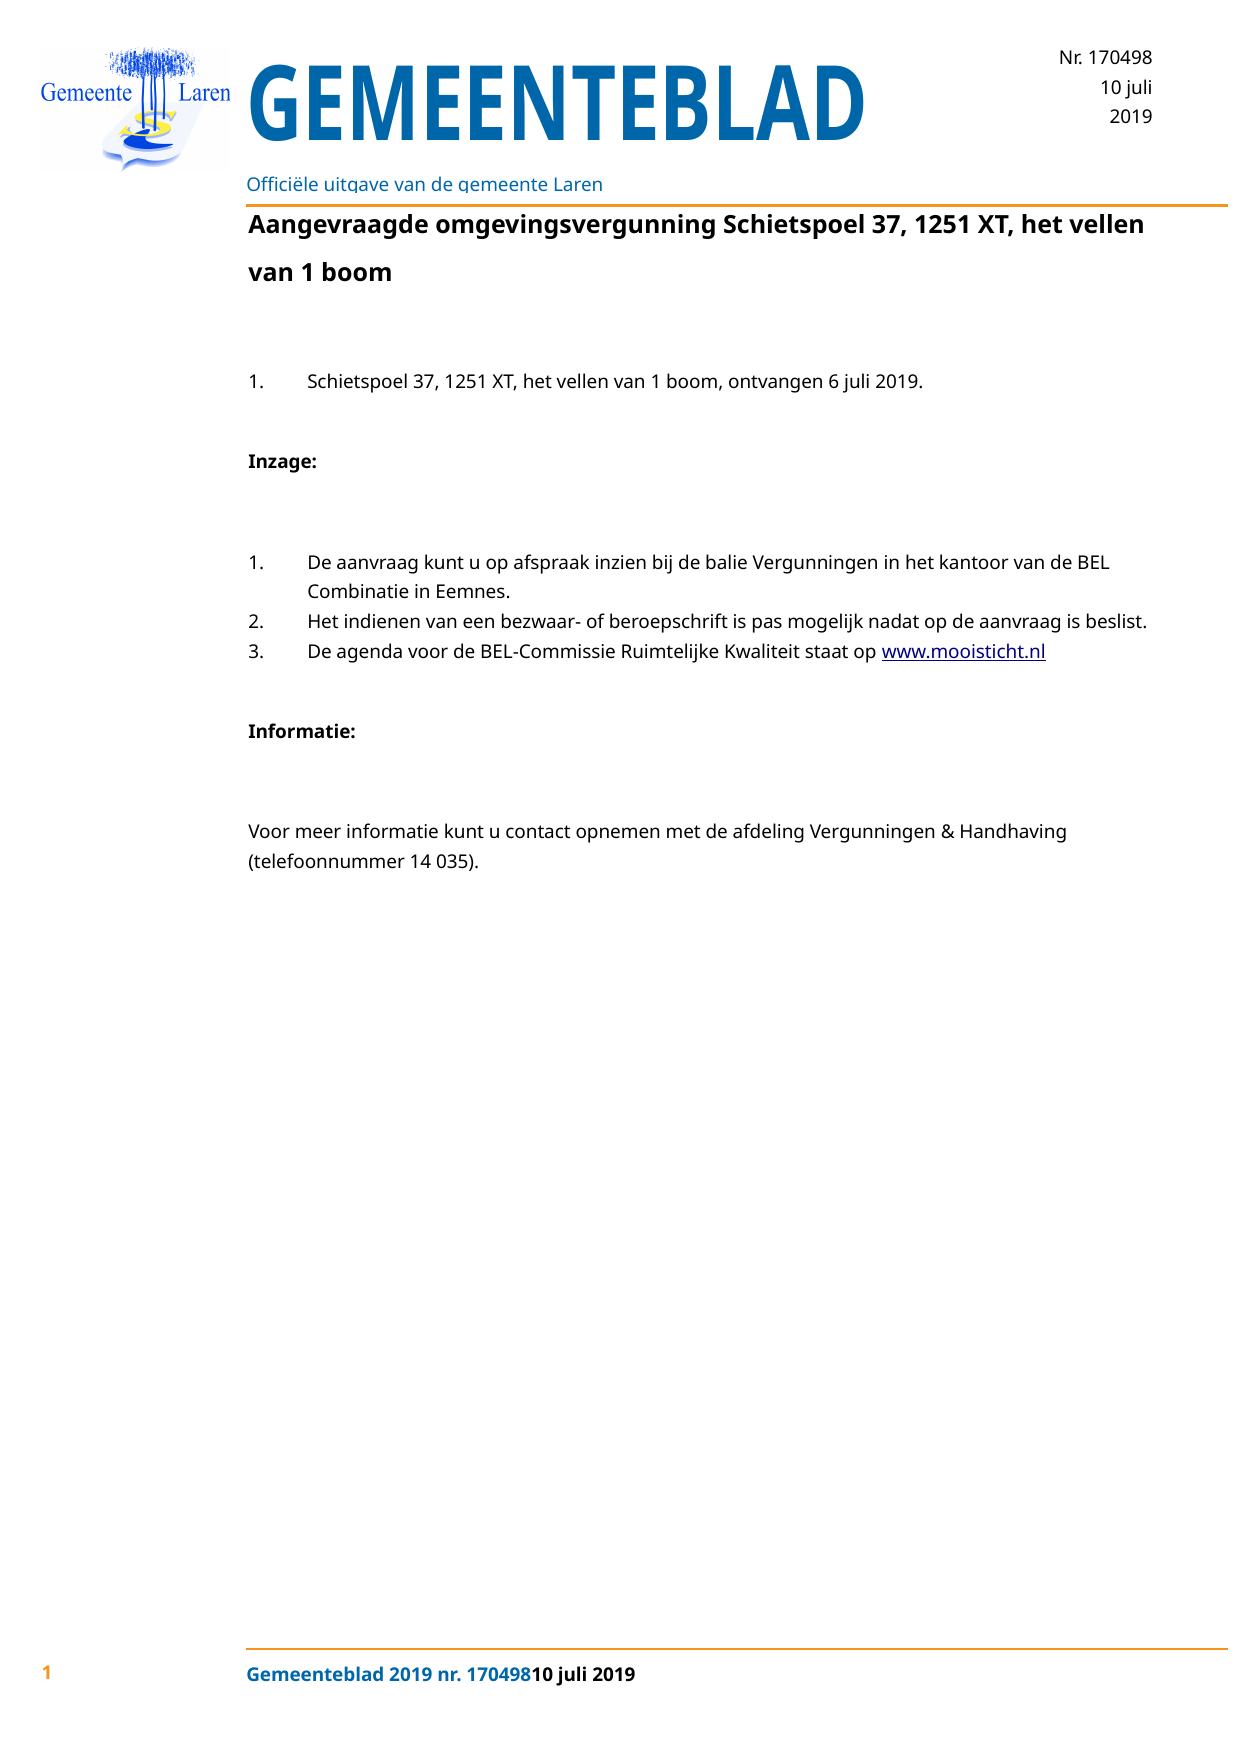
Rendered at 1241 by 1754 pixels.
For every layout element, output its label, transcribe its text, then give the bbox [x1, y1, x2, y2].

list De agenda voor de BEL-Commissie Ruimtelijke Kwaliteit staat op www.mooisticht.nl [248, 638, 1152, 664]
list Het indienen van een bezwaar- of beroepschrift is pas mogelijk nadat op de aanvraag is beslist. [248, 608, 1152, 634]
text Inzage: [248, 448, 1152, 474]
list Schietspoel 37, 1251 XT, het vellen van 1 boom, ontvangen 6 juli 2019. [248, 368, 1152, 394]
text Aangevraagde omgevingsvergunning Schietspoel 37, 1251 XT, het vellen van 1 boom [248, 207, 1152, 288]
text Voor meer informatie kunt u contact opnemen met de afdeling Vergunningen & Handhaving (telefoonnummer 14 035). [248, 819, 1152, 874]
list De aanvraag kunt u op afspraak inzien bij de balie Vergunningen in het kantoor van de BEL Combinatie in Eemnes. [248, 549, 1152, 604]
picture [41, 47, 231, 172]
text Informatie: [248, 718, 1152, 744]
